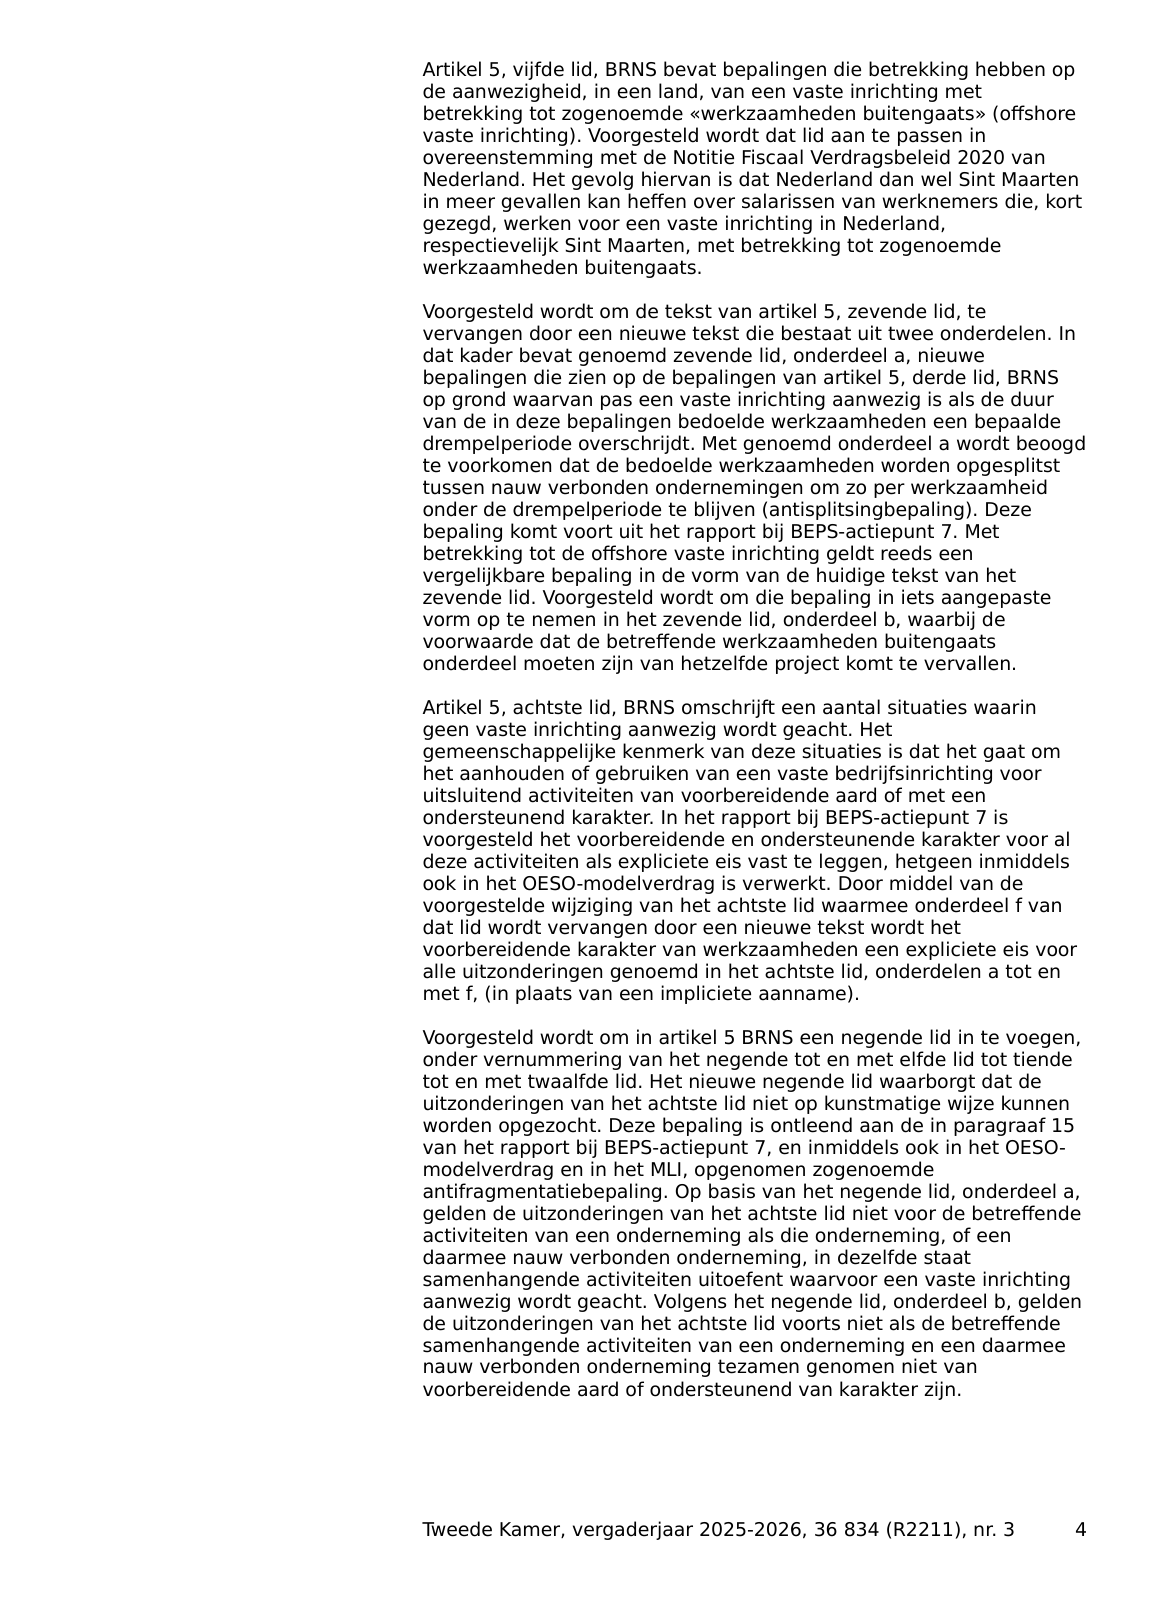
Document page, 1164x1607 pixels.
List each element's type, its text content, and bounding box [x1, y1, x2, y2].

text Voorgesteld wordt om de tekst van artikel 5, zevende lid, te vervangen door een nieuwe tekst die bestaat uit twee onderdelen. In dat kader bevat genoemd zevende lid, onderdeel a, nieuwe bepalingen die zien op de bepalingen van artikel 5, derde lid, BRNS op grond waarvan pas een vaste inrichting aanwezig is als de duur van de in deze bepalingen bedoelde werkzaamheden een bepaalde drempelperiode overschrijdt. Met genoemd onderdeel a wordt beoogd te voorkomen dat de bedoelde werkzaamheden worden opgesplitst tussen nauw verbonden ondernemingen om zo per werkzaamheid onder de drempelperiode te blijven (antisplitsingbepaling). Deze bepaling komt voort uit het rapport bij BEPS-actiepunt 7. Met betrekking tot de offshore vaste inrichting geldt reeds een vergelijkbare bepaling in de vorm van de huidige tekst van het zevende lid. Voorgesteld wordt om die bepaling in iets aangepaste vorm op te nemen in het zevende lid, onderdeel b, waarbij de voorwaarde dat de betreffende werkzaamheden buitengaats onderdeel moeten zijn van hetzelfde project komt te vervallen. [422, 301, 1087, 675]
text Artikel 5, achtste lid, BRNS omschrijft een aantal situaties waarin geen vaste inrichting aanwezig wordt geacht. Het gemeenschappelijke kenmerk van deze situaties is dat het gaat om het aanhouden of gebruiken van een vaste bedrijfsinrichting voor uitsluitend activiteiten van voorbereidende aard of met een ondersteunend karakter. In het rapport bij BEPS-actiepunt 7 is voorgesteld het voorbereidende en ondersteunende karakter voor al deze activiteiten als expliciete eis vast te leggen, hetgeen inmiddels ook in het OESO-modelverdrag is verwerkt. Door middel van de voorgestelde wijziging van het achtste lid waarmee onderdeel f van dat lid wordt vervangen door een nieuwe tekst wordt het voorbereidende karakter van werkzaamheden een expliciete eis voor alle uitzonderingen genoemd in het achtste lid, onderdelen a tot en met f, (in plaats van een impliciete aanname). [422, 697, 1087, 1004]
text Artikel 5, vijfde lid, BRNS bevat bepalingen die betrekking hebben op de aanwezigheid, in een land, van een vaste inrichting met betrekking tot zogenoemde «werkzaamheden buitengaats» (offshore vaste inrichting). Voorgesteld wordt dat lid aan te passen in overeenstemming met de Notitie Fiscaal Verdragsbeleid 2020 van Nederland. Het gevolg hiervan is dat Nederland dan wel Sint Maarten in meer gevallen kan heffen over salarissen van werknemers die, kort gezegd, werken voor een vaste inrichting in Nederland, respectievelijk Sint Maarten, met betrekking tot zogenoemde werkzaamheden buitengaats. [422, 59, 1087, 279]
text Voorgesteld wordt om in artikel 5 BRNS een negende lid in te voegen, onder vernummering van het negende tot en met elfde lid tot tiende tot en met twaalfde lid. Het nieuwe negende lid waarborgt dat de uitzonderingen van het achtste lid niet op kunstmatige wijze kunnen worden opgezocht. Deze bepaling is ontleend aan de in paragraaf 15 van het rapport bij BEPS-actiepunt 7, en inmiddels ook in het OESO-modelverdrag en in het MLI, opgenomen zogenoemde antifragmentatiebepaling. Op basis van het negende lid, onderdeel a, gelden de uitzonderingen van het achtste lid niet voor de betreffende activiteiten van een onderneming als die onderneming, of een daarmee nauw verbonden onderneming, in dezelfde staat samenhangende activiteiten uitoefent waarvoor een vaste inrichting aanwezig wordt geacht. Volgens het negende lid, onderdeel b, gelden de uitzonderingen van het achtste lid voorts niet als de betreffende samenhangende activiteiten van een onderneming en een daarmee nauw verbonden onderneming tezamen genomen niet van voorbereidende aard of ondersteunend van karakter zijn. [422, 1027, 1087, 1400]
